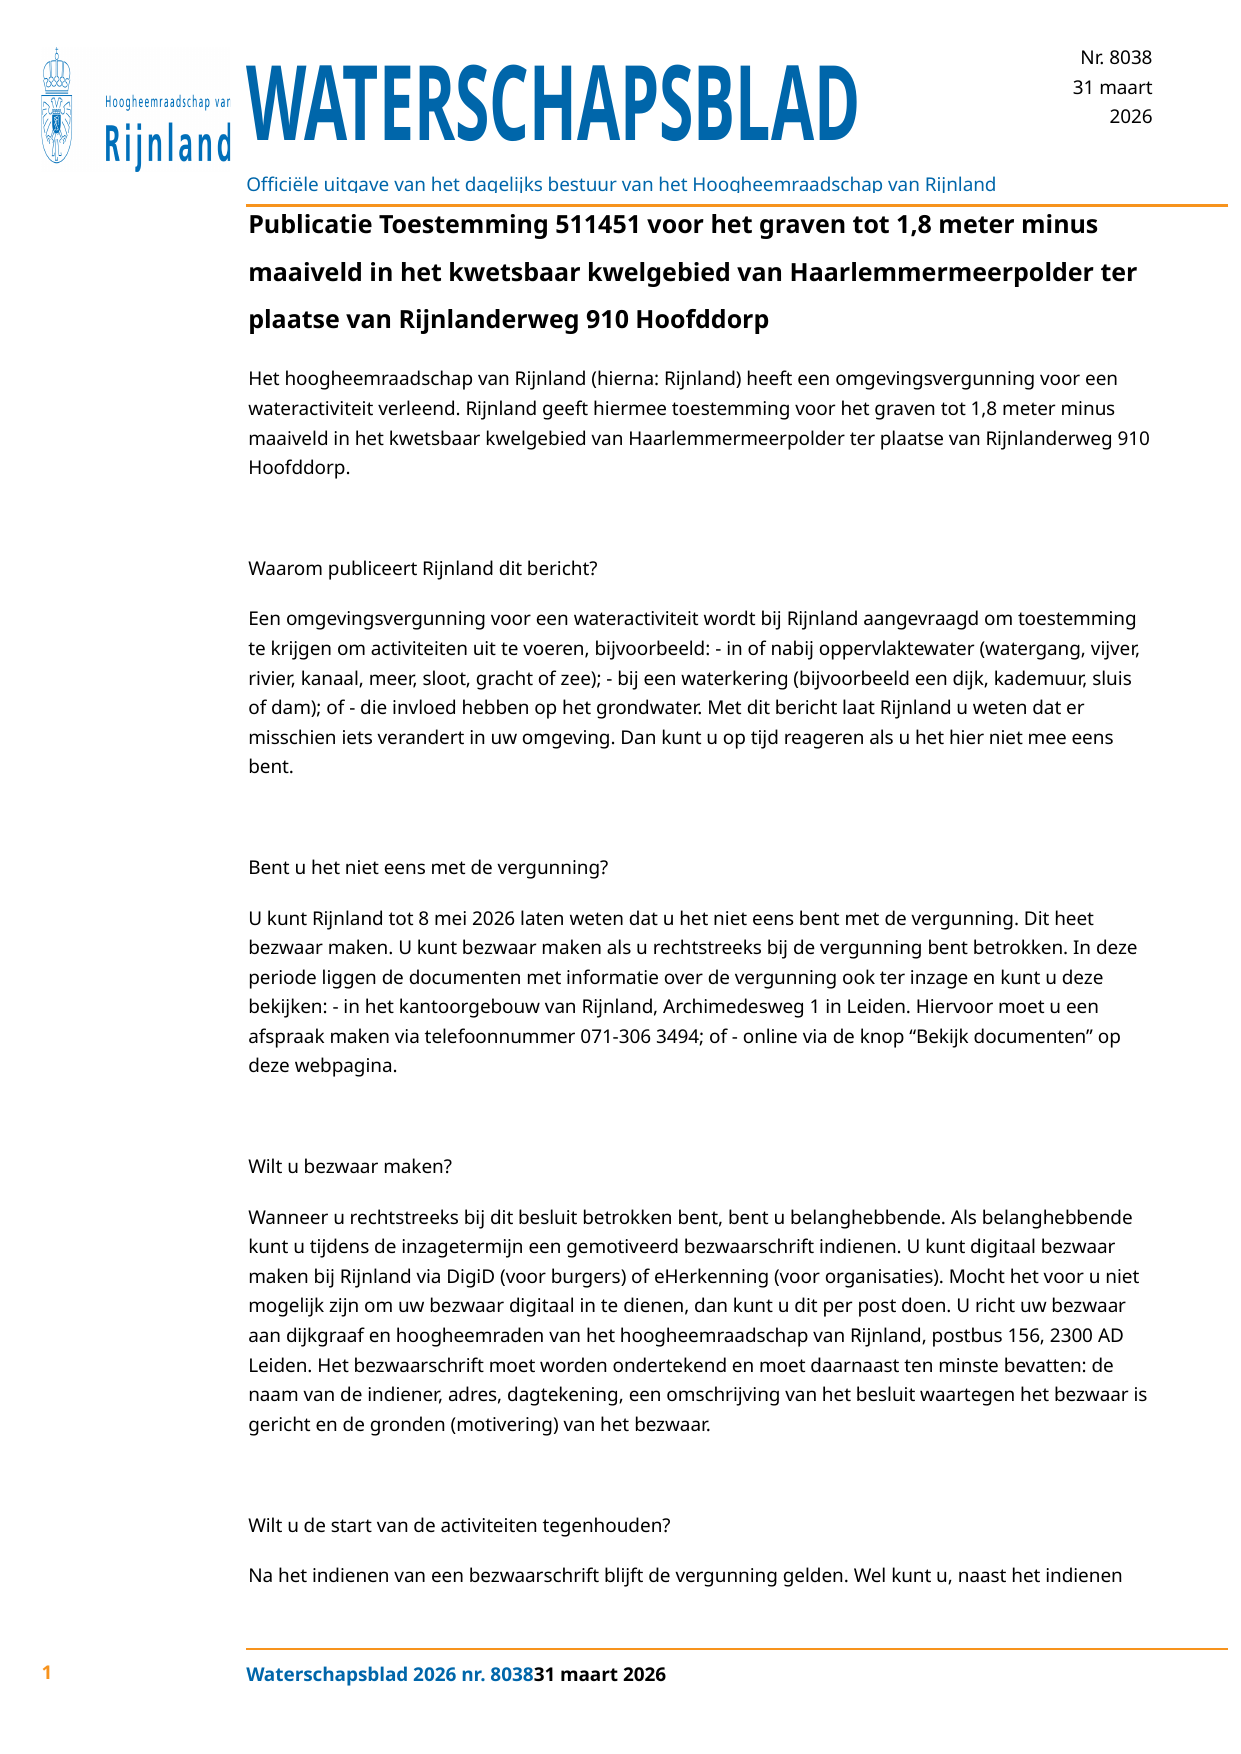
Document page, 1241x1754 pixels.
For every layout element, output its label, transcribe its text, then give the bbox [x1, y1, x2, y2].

text Wilt u bezwaar maken? [248, 1153, 1152, 1179]
picture [41, 47, 231, 172]
text Publicatie Toestemming 511451 voor het graven tot 1,8 meter minus maaiveld in het kwetsbaar kwelgebied van Haarlemmermeerpolder ter plaatse van Rijnlanderweg 910 Hoofddorp [248, 207, 1152, 336]
text Waarom publiceert Rijnland dit bericht? [248, 555, 1152, 581]
text Het hoogheemraadschap van Rijnland (hierna: Rijnland) heeft een omgevingsvergunning voor een wateractiviteit verleend. Rijnland geeft hiermee toestemming voor het graven tot 1,8 meter minus maaiveld in het kwetsbaar kwelgebied van Haarlemmermeerpolder ter plaatse van Rijnlanderweg 910 Hoofddorp. [248, 366, 1152, 480]
text Wanneer u rechtstreeks bij dit besluit betrokken bent, bent u belanghebbende. Als belanghebbende kunt u tijdens de inzagetermijn een gemotiveerd bezwaarschrift indienen. U kunt digitaal bezwaar maken bij Rijnland via DigiD (voor burgers) of eHerkenning (voor organisaties). Mocht het voor u niet mogelijk zijn om uw bezwaar digitaal in te dienen, dan kunt u dit per post doen. U richt uw bezwaar aan dijkgraaf en hoogheemraden van het hoogheemraadschap van Rijnland, postbus 156, 2300 AD Leiden. Het bezwaarschrift moet worden ondertekend en moet daarnaast ten minste bevatten: de naam van de indiener, adres, dagtekening, een omschrijving van het besluit waartegen het bezwaar is gericht en de gronden (motivering) van het bezwaar. [248, 1204, 1152, 1437]
text Een omgevingsvergunning voor een wateractiviteit wordt bij Rijnland aangevraagd om toestemming te krijgen om activiteiten uit te voeren, bijvoorbeeld: - in of nabij oppervlaktewater (watergang, vijver, rivier, kanaal, meer, sloot, gracht of zee); - bij een waterkering (bijvoorbeeld een dijk, kademuur, sluis of dam); of - die invloed hebben op het grondwater. Met dit bericht laat Rijnland u weten dat er misschien iets verandert in uw omgeving. Dan kunt u op tijd reageren als u het hier niet mee eens bent. [248, 606, 1152, 779]
text Na het indienen van een bezwaarschrift blijft de vergunning gelden. Wel kunt u, naast het indienen [248, 1562, 1152, 1588]
text U kunt Rijnland tot 8 mei 2026 laten weten dat u het niet eens bent met de vergunning. Dit heet bezwaar maken. U kunt bezwaar maken als u rechtstreeks bij de vergunning bent betrokken. In deze periode liggen de documenten met informatie over de vergunning ook ter inzage en kunt u deze bekijken: - in het kantoorgebouw van Rijnland, Archimedesweg 1 in Leiden. Hiervoor moet u een afspraak maken via telefoonnummer 071-306 3494; of - online via de knop “Bekijk documenten” op deze webpagina. [248, 905, 1152, 1078]
text Wilt u de start van de activiteiten tegenhouden? [248, 1512, 1152, 1537]
text Bent u het niet eens met de vergunning? [248, 854, 1152, 880]
